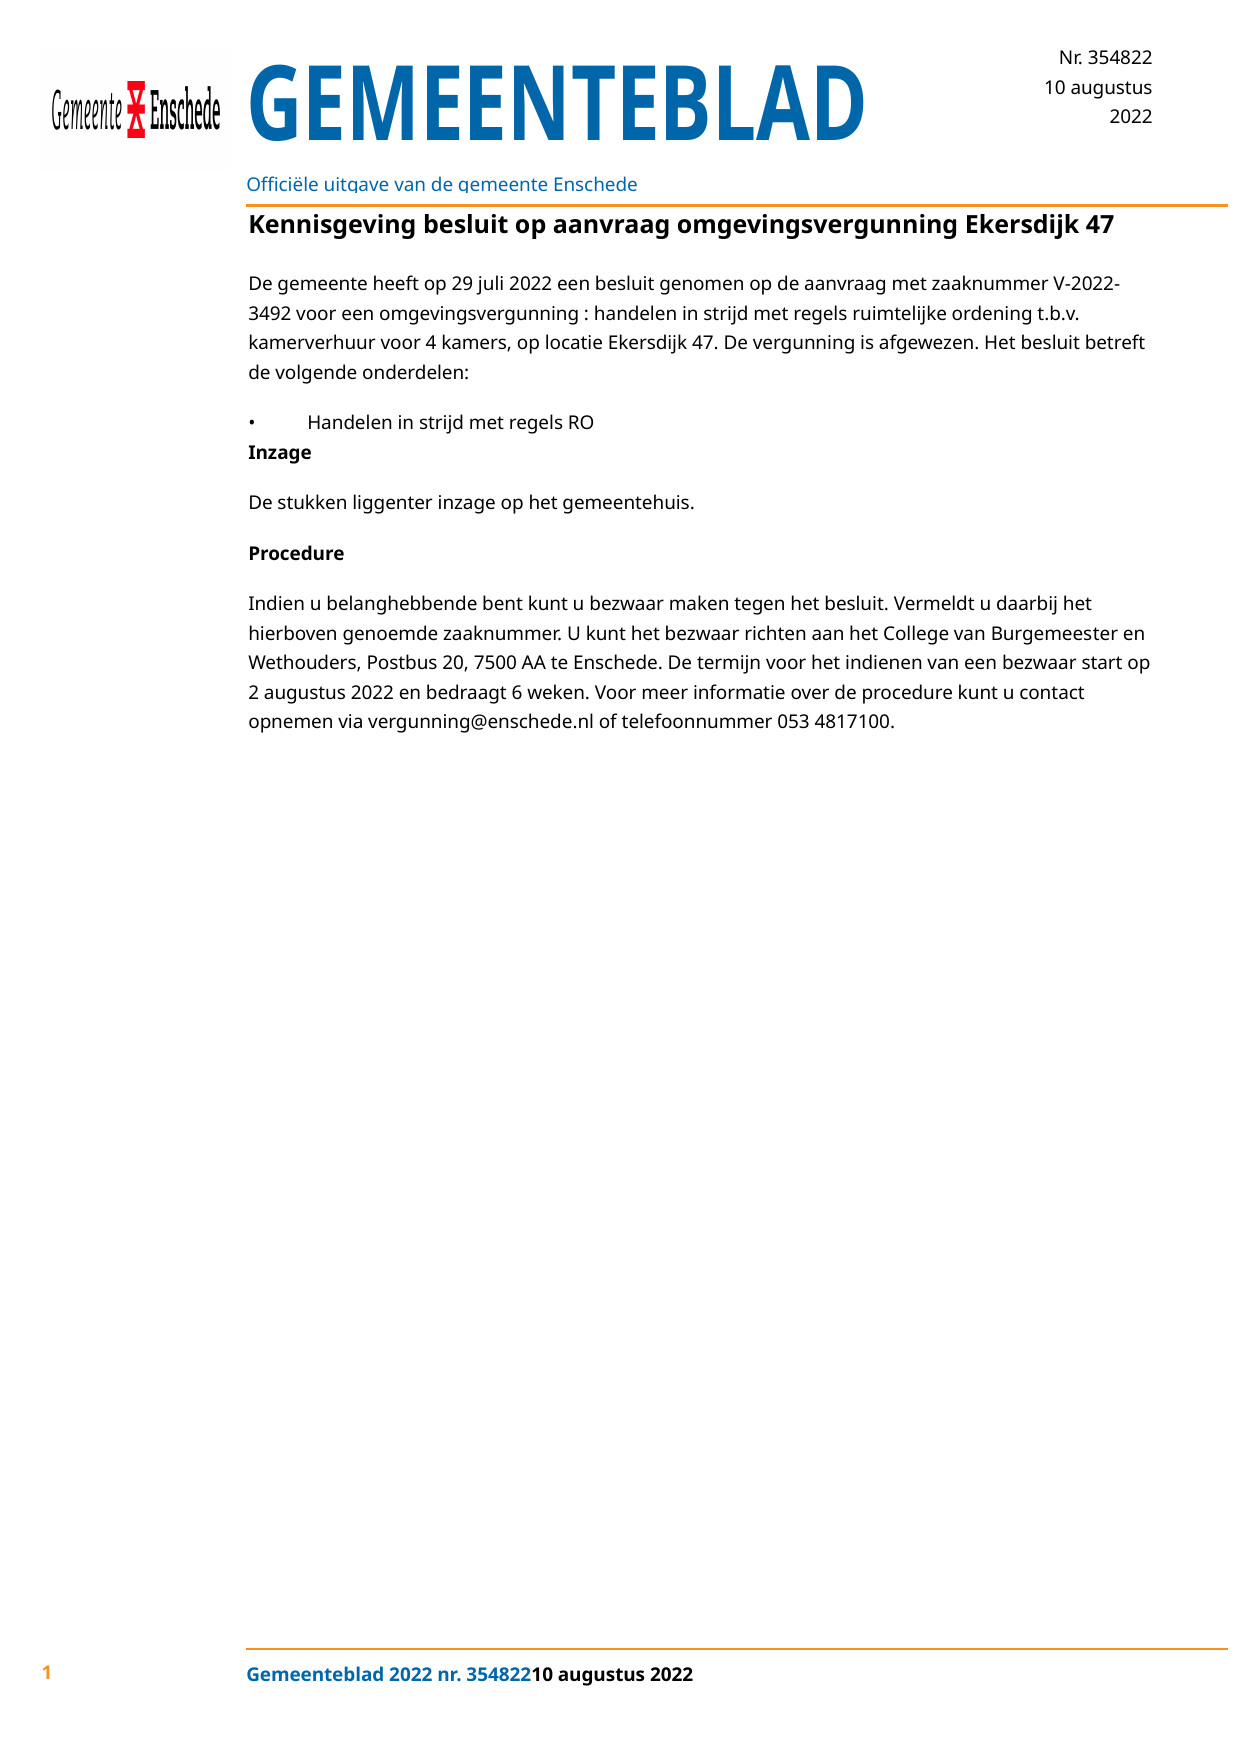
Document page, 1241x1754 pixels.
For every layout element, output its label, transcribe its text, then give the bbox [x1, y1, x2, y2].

text Procedure [248, 540, 1152, 566]
picture [41, 47, 231, 172]
text Inzage [248, 439, 1152, 465]
list Handelen in strijd met regels RO [248, 409, 1152, 435]
text De gemeente heeft op 29 juli 2022 een besluit genomen op de aanvraag met zaaknummer V-2022-3492 voor een omgevingsvergunning : handelen in strijd met regels ruimtelijke ordening t.b.v. kamerverhuur voor 4 kamers, op locatie Ekersdijk 47. De vergunning is afgewezen. Het besluit betreft de volgende onderdelen: [248, 270, 1152, 385]
text Kennisgeving besluit op aanvraag omgevingsvergunning Ekersdijk 47 [248, 207, 1152, 241]
text Indien u belanghebbende bent kunt u bezwaar maken tegen het besluit. Vermeldt u daarbij het hierboven genoemde zaaknummer. U kunt het bezwaar richten aan het College van Burgemees­ter en Wethouders, Postbus 20, 7500 AA te Enschede. De termijn voor het indienen van een bezwaar start op 2 augustus 2022 en bedraagt 6 weken. Voor meer informatie over de procedure kunt u contact opnemen via vergunning@enschede.nl of telefoonnummer 053 4817100. [248, 590, 1152, 734]
text De stukken liggenter inzage op het gemeentehuis. [248, 489, 1152, 515]
